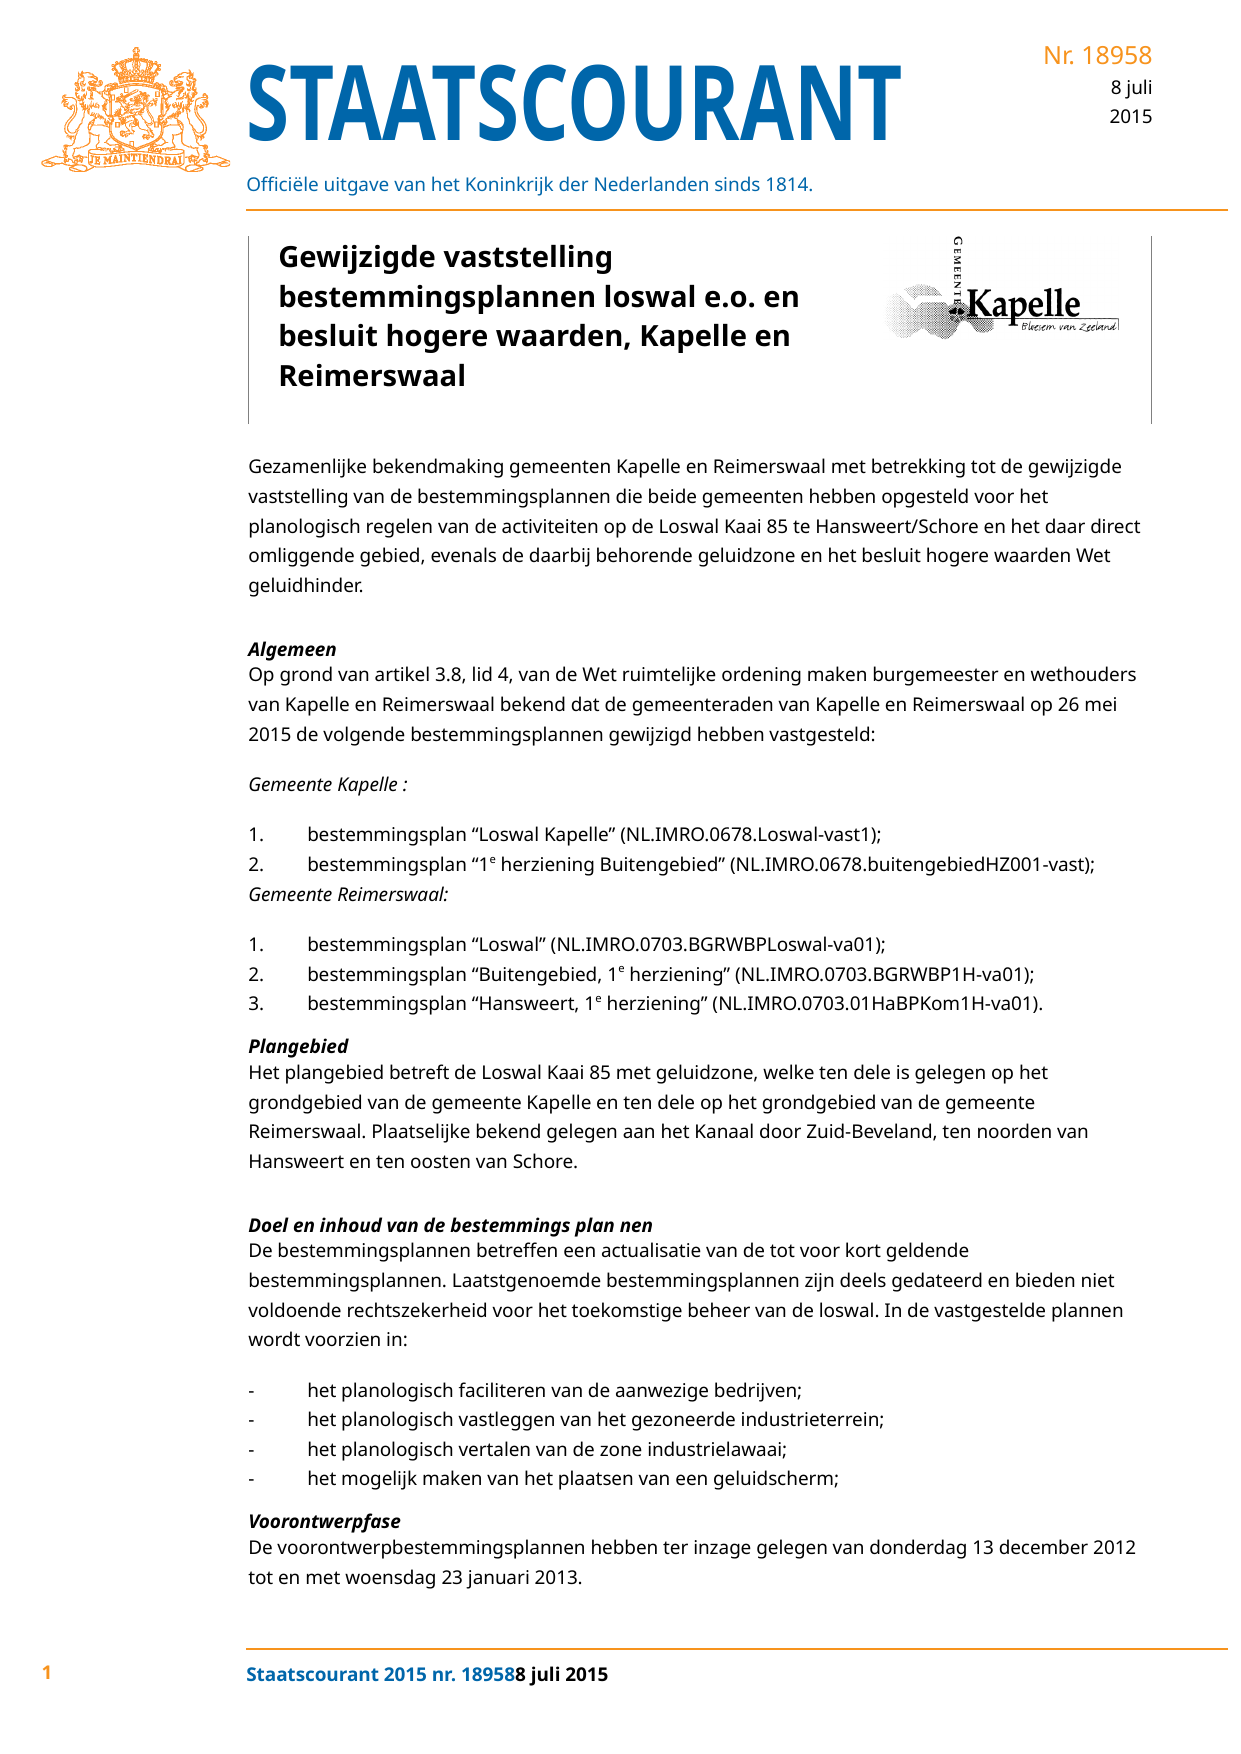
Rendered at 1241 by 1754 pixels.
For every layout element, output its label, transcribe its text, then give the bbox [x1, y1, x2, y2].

list het planologisch vastleggen van het gezoneerde industrieterrein; [248, 1406, 1152, 1432]
list bestemmingsplan “Buitengebied, 1e herziening” (NL.IMRO.0703.BGRWBP1H-va01); [248, 961, 1152, 987]
text Doel en inhoud van de bestemmings plan nen [248, 1212, 1152, 1238]
text Algemeen [248, 636, 1152, 662]
text De bestemmingsplannen betreffen een actualisatie van de tot voor kort geldende bestemmingsplannen. Laatstgenoemde bestemmingsplannen zijn deels gedateerd en bieden niet voldoende rechtszekerheid voor het toekomstige beheer van de loswal. In de vastgestelde plannen wordt voorzien in: [248, 1238, 1152, 1352]
list bestemmingsplan “Hansweert, 1e herziening” (NL.IMRO.0703.01HaBPKom1H-va01). [248, 990, 1152, 1016]
table_header [850, 236, 882, 339]
picture [882, 236, 1119, 340]
list het planologisch faciliteren van de aanwezige bedrijven; [248, 1377, 1152, 1403]
list het mogelijk maken van het plaatsen van een geluidscherm; [248, 1466, 1152, 1491]
text De voorontwerpbestemmingsplannen hebben ter inzage gelegen van donderdag 13 december 2012 tot en met woensdag 23 januari 2013. [248, 1534, 1152, 1590]
table_header [850, 340, 1151, 424]
table_header Gewijzigde vaststelling bestemmingsplannen loswal e.o. en besluit hogere waarden, Kapelle en Reimerswaal [249, 236, 850, 424]
text Het plangebied betreft de Loswal Kaai 85 met geluidzone, welke ten dele is gelegen op het grondgebied van de gemeente Kapelle en ten dele op het grondgebied van de gemeente Reimerswaal. Plaatselijke bekend gelegen aan het Kanaal door Zuid-Beveland, ten noorden van Hansweert en ten oosten van Schore. [248, 1059, 1152, 1174]
text Gemeente Reimerswaal: [248, 881, 1152, 907]
table_header [1119, 236, 1151, 339]
text Plangebied [248, 1033, 1152, 1059]
text Gezamenlijke bekendmaking gemeenten Kapelle en Reimerswaal met betrekking tot de gewijzigde vaststelling van de bestemmingsplannen die beide gemeenten hebben opgesteld voor het planologisch regelen van de activiteiten op de Loswal Kaai 85 te Hansweert/Schore en het daar direct omliggende gebied, evenals de daarbij behorende geluidzone en het besluit hogere waarden Wet geluidhinder. [248, 454, 1152, 598]
list het planologisch vertalen van de zone industrielawaai; [248, 1436, 1152, 1462]
picture [41, 47, 231, 172]
text Op grond van artikel 3.8, lid 4, van de Wet ruimtelijke ordening maken burgemeester en wethouders van Kapelle en Reimerswaal bekend dat de gemeenteraden van Kapelle en Reimerswaal op 26 mei 2015 de volgende bestemmingsplannen gewijzigd hebben vastgesteld: [248, 662, 1152, 747]
text Gemeente Kapelle : [248, 771, 1152, 797]
text Voorontwerpfase [248, 1509, 1152, 1534]
list bestemmingsplan “Loswal Kapelle” (NL.IMRO.0678.Loswal-vast1); [248, 822, 1152, 847]
list bestemmingsplan “1e herziening Buitengebied” (NL.IMRO.0678.buitengebiedHZ001-vast); [248, 851, 1152, 877]
list bestemmingsplan “Loswal” (NL.IMRO.0703.BGRWBPLoswal-va01); [248, 931, 1152, 957]
